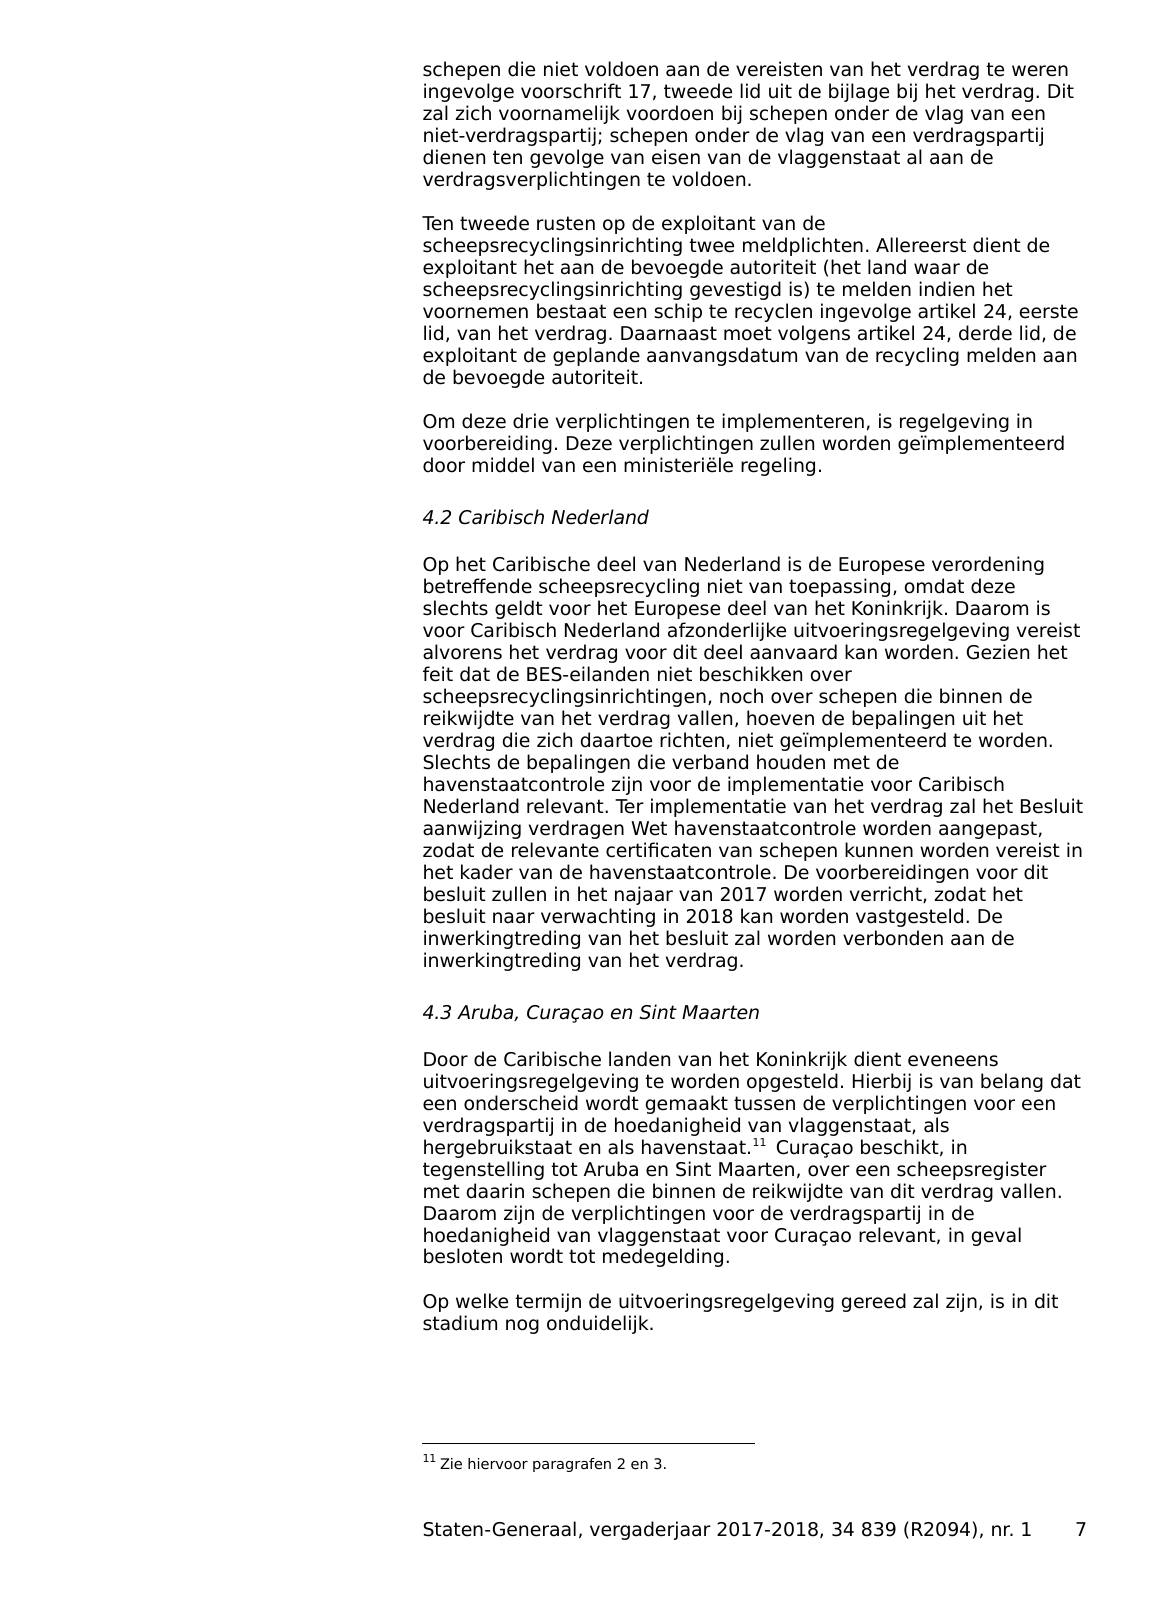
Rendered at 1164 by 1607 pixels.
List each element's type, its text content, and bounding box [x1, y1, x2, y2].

text Op welke termijn de uitvoeringsregelgeving gereed zal zijn, is in dit stadium nog onduidelijk. [422, 1291, 1087, 1334]
subtitle 4.3 Aruba, Curaçao en Sint Maarten [422, 1002, 1087, 1024]
subtitle 4.2 Caribisch Nederland [422, 507, 1087, 529]
text Ten tweede rusten op de exploitant van de scheepsrecyclingsinrichting twee meldplichten. Allereerst dient de exploitant het aan de bevoegde autoriteit (het land waar de scheepsrecyclingsinrichting gevestigd is) te melden indien het voornemen bestaat een schip te recyclen ingevolge artikel 24, eerste lid, van het verdrag. Daarnaast moet volgens artikel 24, derde lid, de exploitant de geplande aanvangsdatum van de recycling melden aan de bevoegde autoriteit. [422, 213, 1087, 389]
text Door de Caribische landen van het Koninkrijk dient eveneens uitvoeringsregelgeving te worden opgesteld. Hierbij is van belang dat een onderscheid wordt gemaakt tussen de verplichtingen voor een verdragspartij in de hoedanigheid van vlaggenstaat, als hergebruikstaat en als havenstaat. Curaçao beschikt, in tegenstelling tot Aruba en Sint Maarten, over een scheepsregister met daarin schepen die binnen de reikwijdte van dit verdrag vallen. Daarom zijn de verplichtingen voor de verdragspartij in de hoedanigheid van vlaggenstaat voor Curaçao relevant, in geval besloten wordt tot medegelding. [422, 1049, 1087, 1268]
text Zie hiervoor paragrafen 2 en 3. [422, 1452, 1087, 1474]
text schepen die niet voldoen aan de vereisten van het verdrag te weren ingevolge voorschrift 17, tweede lid uit de bijlage bij het verdrag. Dit zal zich voornamelijk voordoen bij schepen onder de vlag van een niet-verdragspartij; schepen onder de vlag van een verdragspartij dienen ten gevolge van eisen van de vlaggenstaat al aan de verdragsverplichtingen te voldoen. [422, 59, 1087, 191]
text Op het Caribische deel van Nederland is de Europese verordening betreffende scheepsrecycling niet van toepassing, omdat deze slechts geldt voor het Europese deel van het Koninkrijk. Daarom is voor Caribisch Nederland afzonderlijke uitvoeringsregelgeving vereist alvorens het verdrag voor dit deel aanvaard kan worden. Gezien het feit dat de BES-eilanden niet beschikken over scheepsrecyclingsinrichtingen, noch over schepen die binnen de reikwijdte van het verdrag vallen, hoeven de bepalingen uit het verdrag die zich daartoe richten, niet geïmplementeerd te worden. Slechts de bepalingen die verband houden met de havenstaatcontrole zijn voor de implementatie voor Caribisch Nederland relevant. Ter implementatie van het verdrag zal het Besluit aanwijzing verdragen Wet havenstaatcontrole worden aangepast, zodat de relevante certificaten van schepen kunnen worden vereist in het kader van de havenstaatcontrole. De voorbereidingen voor dit besluit zullen in het najaar van 2017 worden verricht, zodat het besluit naar verwachting in 2018 kan worden vastgesteld. De inwerkingtreding van het besluit zal worden verbonden aan de inwerkingtreding van het verdrag. [422, 554, 1087, 972]
text Om deze drie verplichtingen te implementeren, is regelgeving in voorbereiding. Deze verplichtingen zullen worden geïmplementeerd door middel van een ministeriële regeling. [422, 411, 1087, 477]
